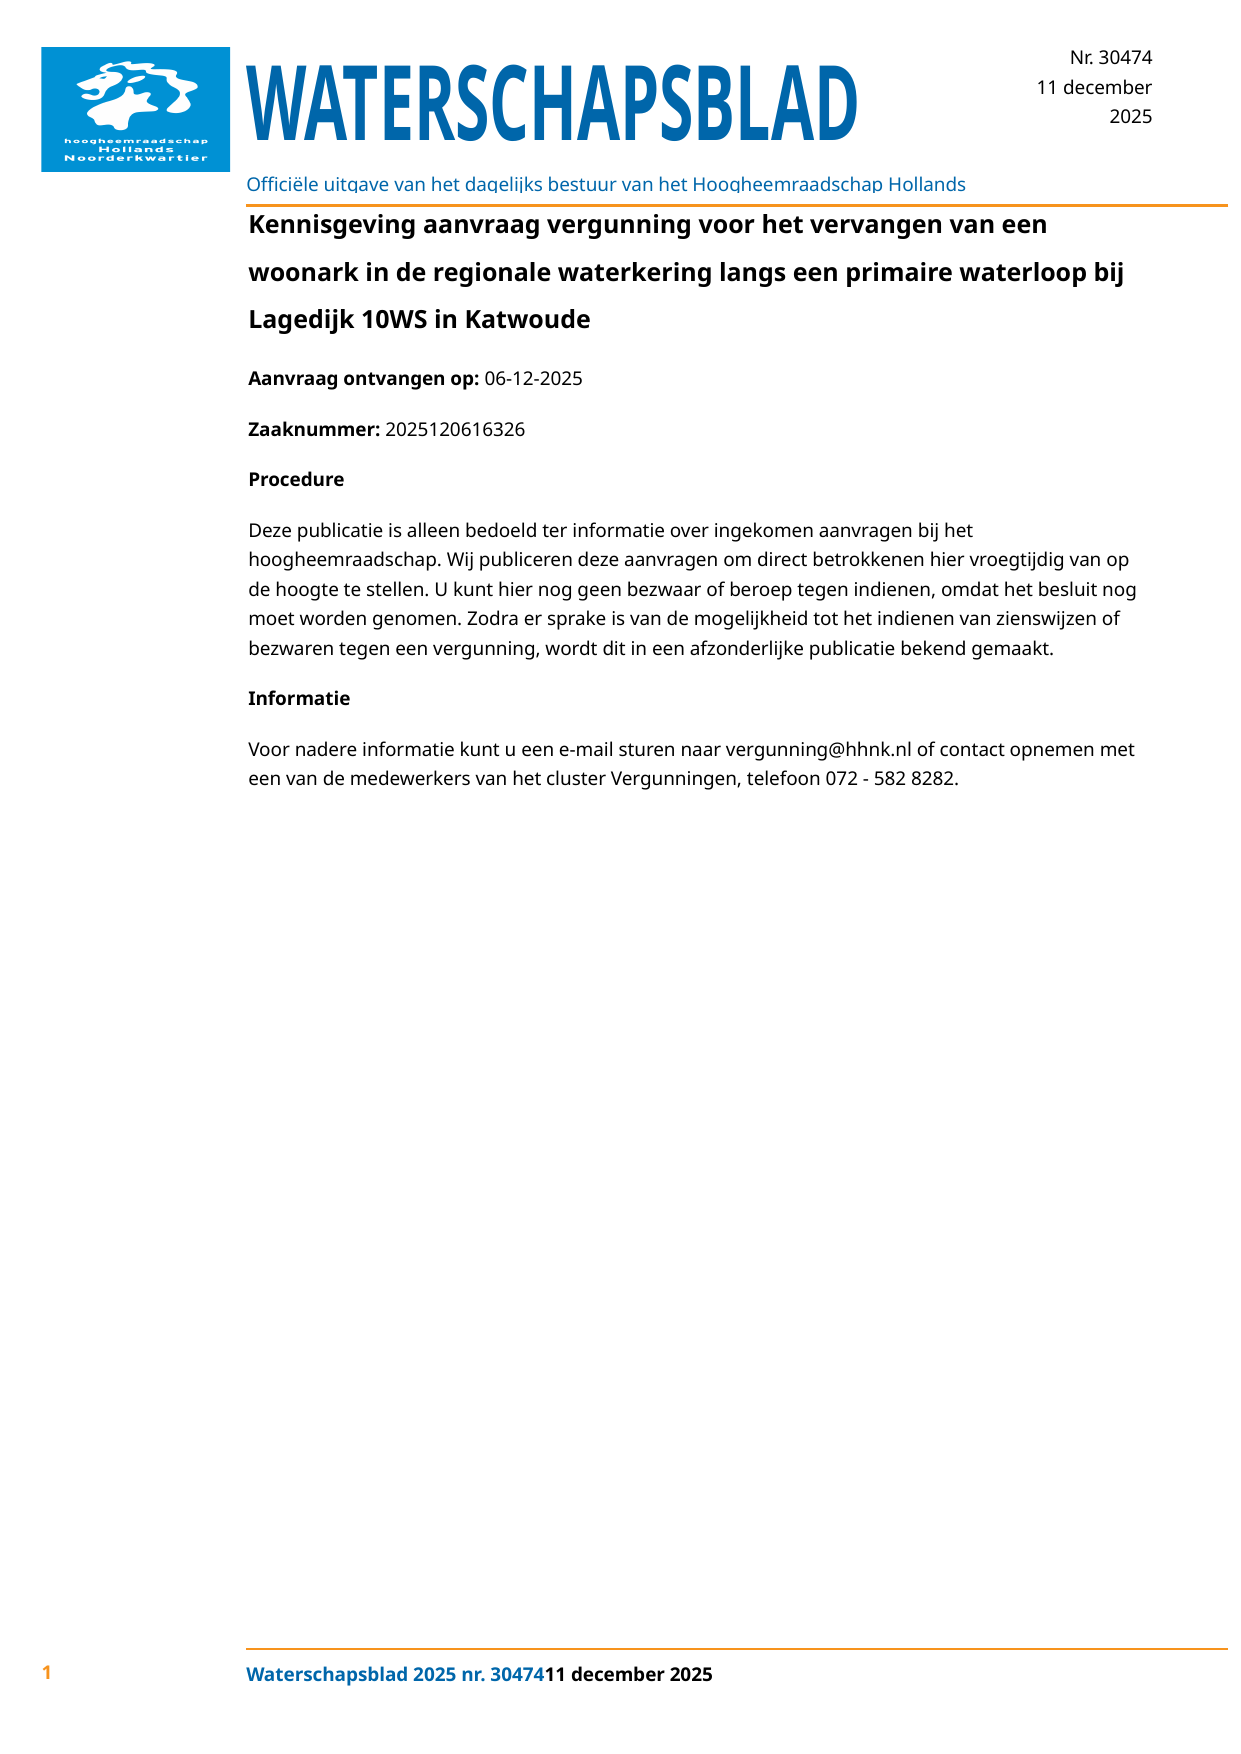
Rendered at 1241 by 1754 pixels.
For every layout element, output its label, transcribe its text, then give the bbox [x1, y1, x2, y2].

text Procedure [248, 466, 1152, 492]
text Informatie [248, 686, 1152, 711]
text Zaaknummer: 2025120616326 [248, 416, 1152, 442]
picture [129, 76, 144, 82]
text Deze publicatie is alleen bedoeld ter informatie over ingekomen aanvragen bij het hoogheemraadschap. Wij publiceren deze aanvragen om direct betrokkenen hier vroegtijdig van op de hoogte te stellen. U kunt hier nog geen bezwaar of beroep tegen indienen, omdat het besluit nog moet worden genomen. Zodra er sprake is van de mogelijkheid tot het indienen van zienswijzen of bezwaren tegen een vergunning, wordt dit in een afzonderlijke publicatie bekend gemaakt. [248, 517, 1152, 661]
picture [78, 64, 122, 99]
text Aanvraag ontvangen op: 06-12-2025 [248, 366, 1152, 391]
text Voor nadere informatie kunt u een e-mail sturen naar vergunning@hhnk.nl of contact opnemen met een van de medewerkers van het cluster Vergunningen, telefoon 072 - 582 8282. [248, 736, 1152, 791]
picture [118, 62, 197, 112]
text Kennisgeving aanvraag vergunning voor het vervangen van een woonark in de regionale waterkering langs een primaire waterloop bij Lagedijk 10WS in Katwoude [248, 207, 1152, 336]
picture [88, 87, 157, 130]
